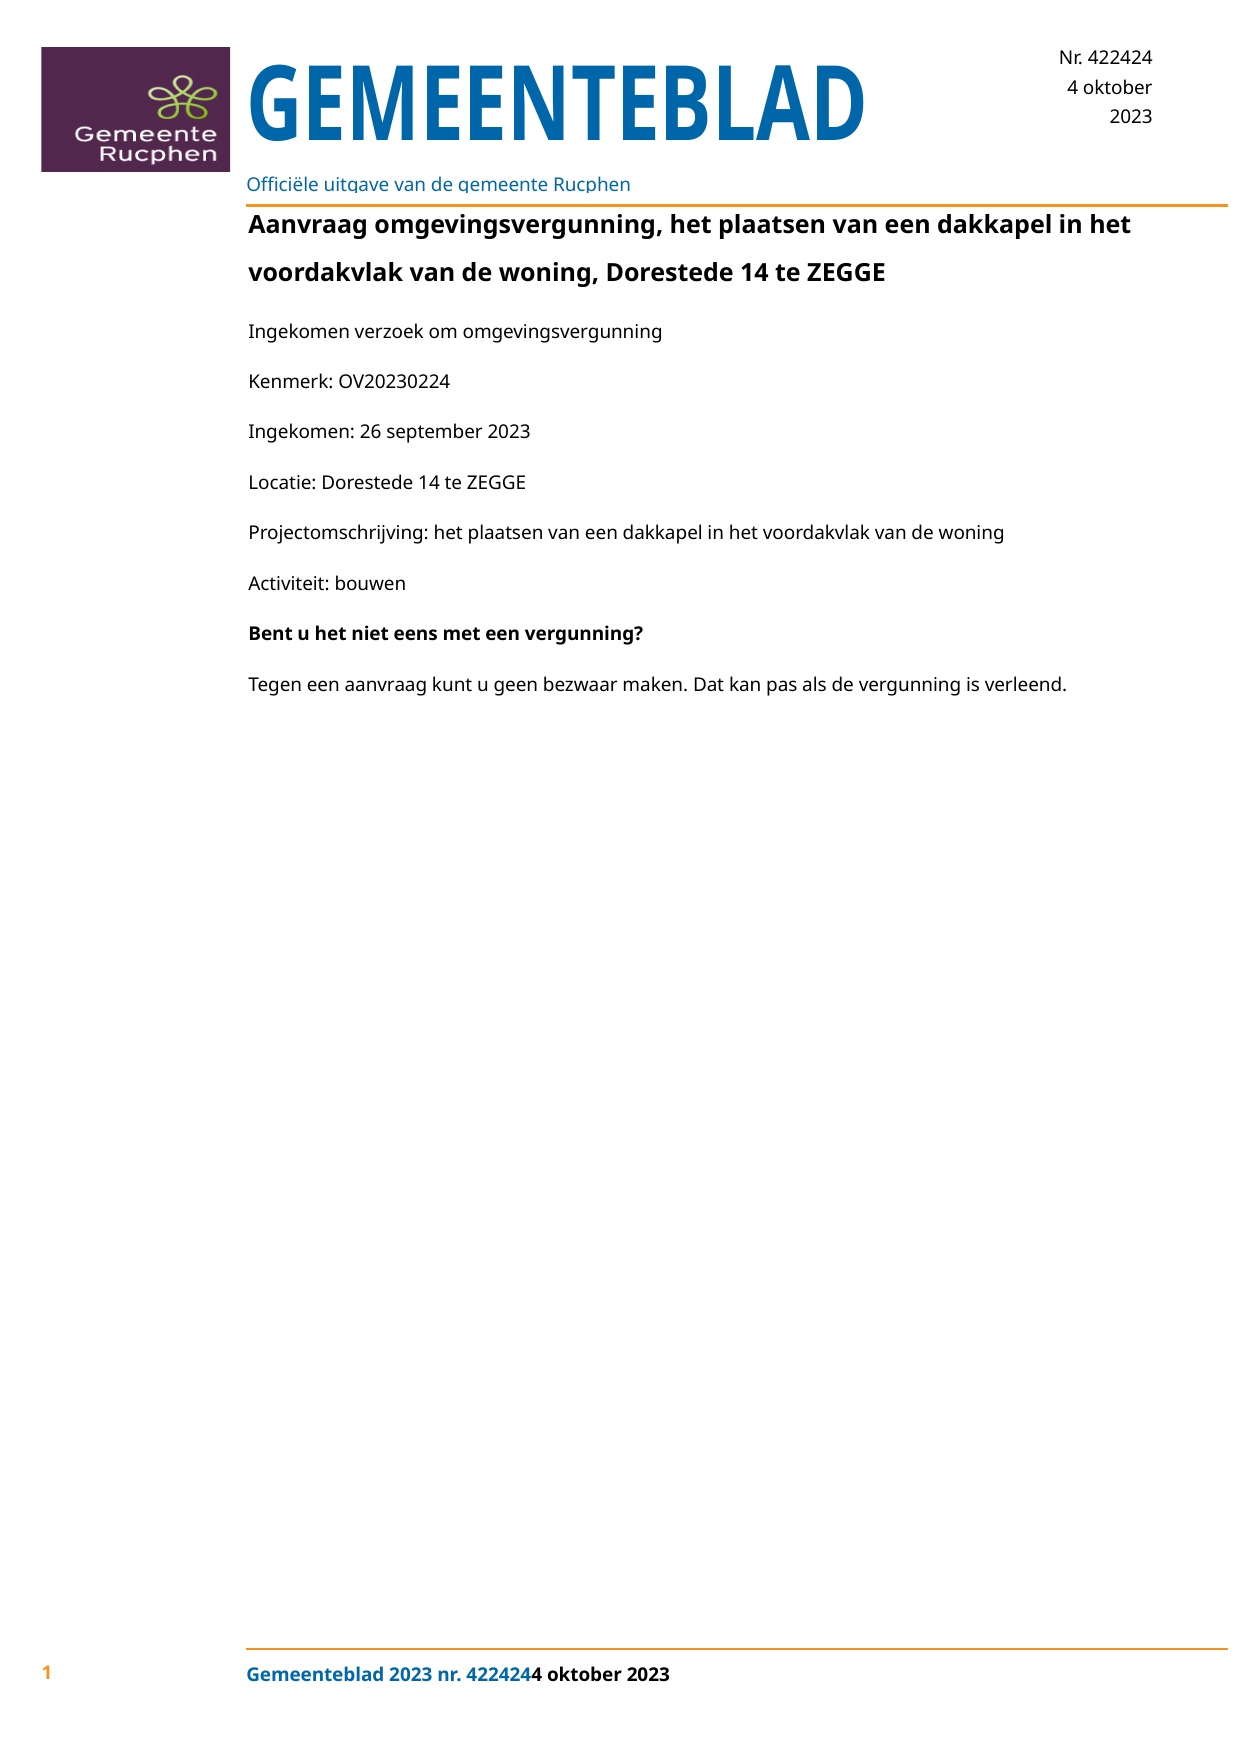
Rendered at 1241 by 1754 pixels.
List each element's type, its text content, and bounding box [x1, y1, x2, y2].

text Bent u het niet eens met een vergunning? [248, 620, 1152, 646]
text Activiteit: bouwen [248, 570, 1152, 596]
text Ingekomen: 26 september 2023 [248, 419, 1152, 444]
text Ingekomen verzoek om omgevingsvergunning [248, 318, 1152, 344]
text Locatie: Dorestede 14 te ZEGGE [248, 469, 1152, 495]
text Aanvraag omgevingsvergunning, het plaatsen van een dakkapel in het voordakvlak van de woning, Dorestede 14 te ZEGGE [248, 207, 1152, 288]
text Projectomschrijving: het plaatsen van een dakkapel in het voordakvlak van de woning [248, 519, 1152, 545]
text Tegen een aanvraag kunt u geen bezwaar maken. Dat kan pas als de vergunning is verleend. [248, 671, 1152, 697]
picture [41, 47, 231, 172]
text Kenmerk: OV20230224 [248, 368, 1152, 394]
